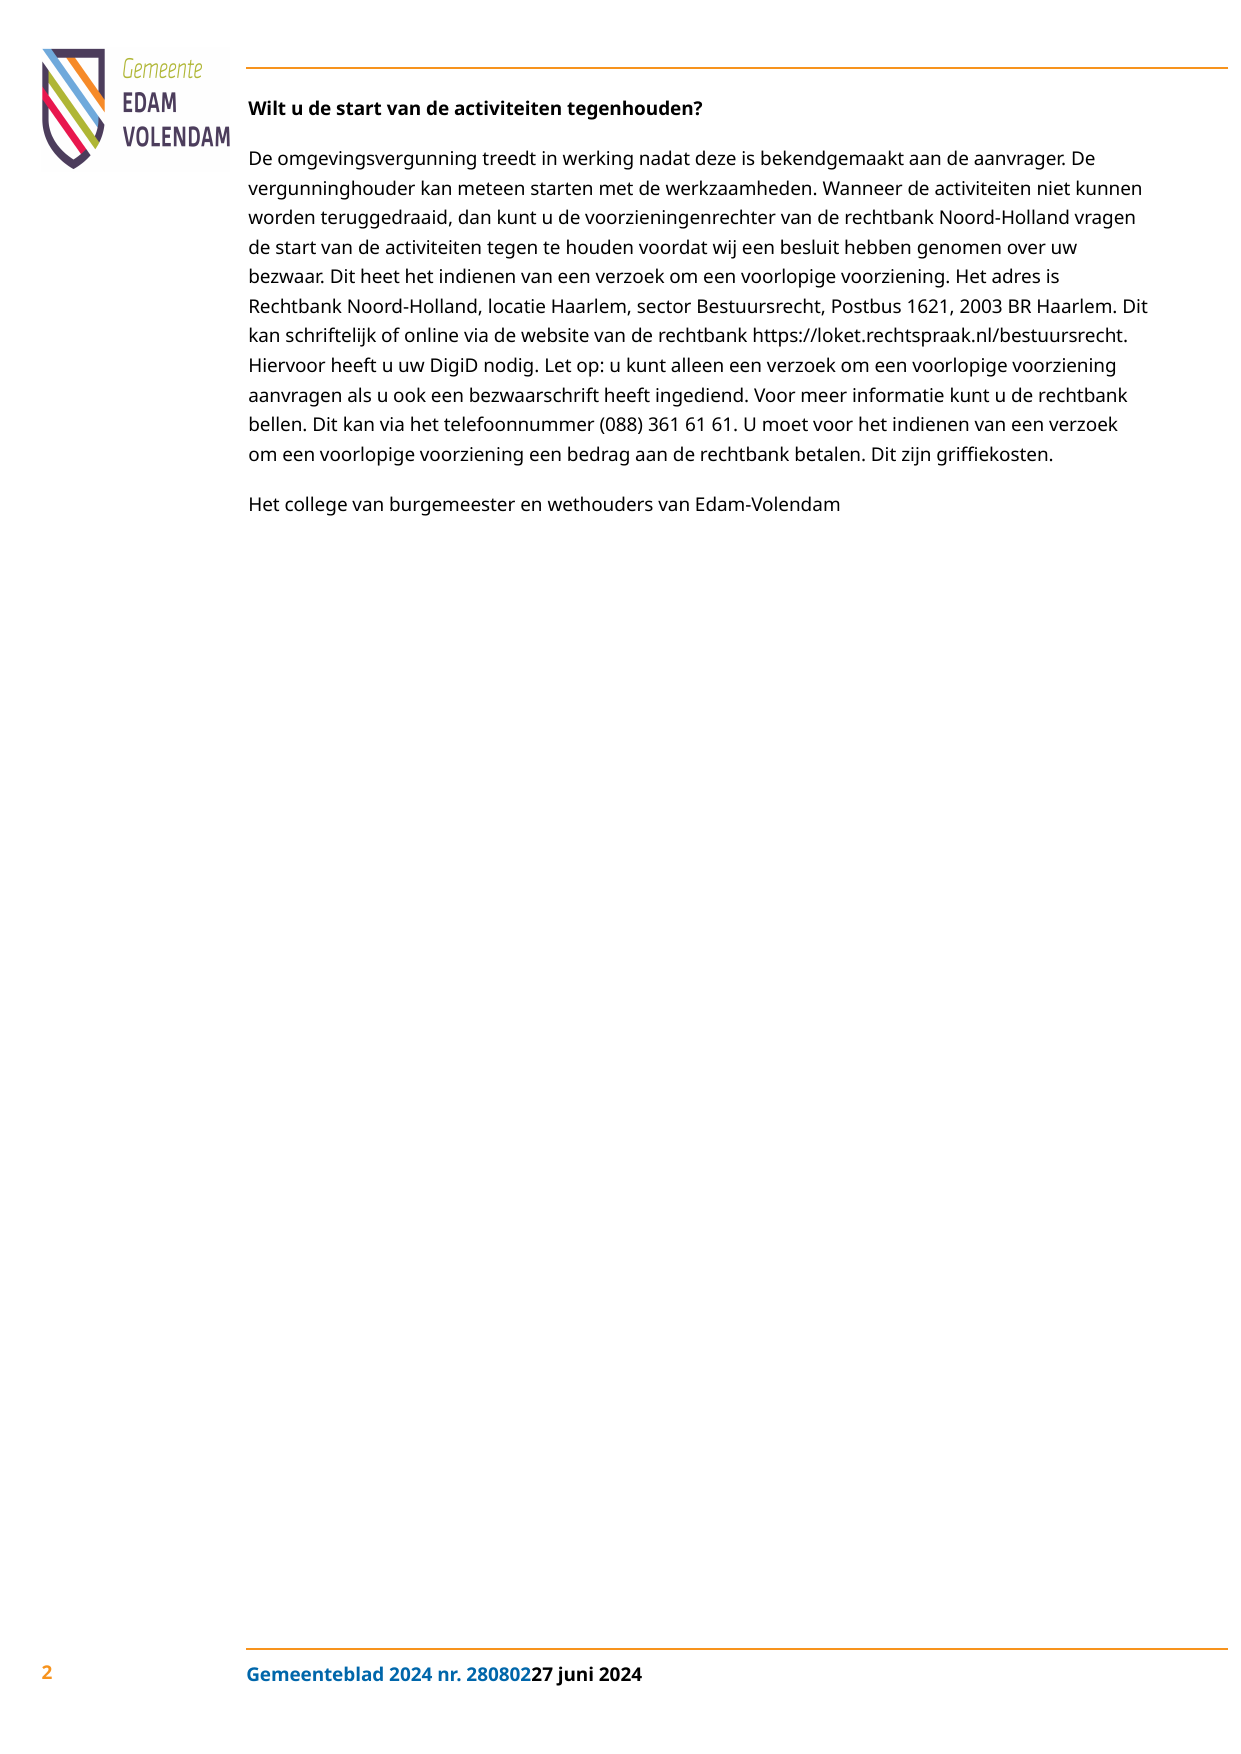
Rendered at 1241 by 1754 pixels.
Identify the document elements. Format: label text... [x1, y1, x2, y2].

picture [41, 47, 231, 172]
text Het college van burgemeester en wethouders van Edam-Volendam [248, 491, 1152, 517]
text Wilt u de start van de activiteiten tegenhouden? [248, 95, 1152, 121]
text De omgevingsvergunning treedt in werking nadat deze is bekendgemaakt aan de aanvrager. De vergunninghouder kan meteen starten met de werkzaamheden. Wanneer de activiteiten niet kunnen worden teruggedraaid, dan kunt u de voorzieningenrechter van de rechtbank Noord-Holland vragen de start van de activiteiten tegen te houden voordat wij een besluit hebben genomen over uw bezwaar. Dit heet het indienen van een verzoek om een voorlopige voorziening. Het adres is Rechtbank Noord-Holland, locatie Haarlem, sector Bestuursrecht, Postbus 1621, 2003 BR Haarlem. Dit kan schriftelijk of online via de website van de rechtbank https://loket.rechtspraak.nl/bestuursrecht. Hiervoor heeft u uw DigiD nodig. Let op: u kunt alleen een verzoek om een voorlopige voorziening aanvragen als u ook een bezwaarschrift heeft ingediend. Voor meer informatie kunt u de rechtbank bellen. Dit kan via het telefoonnummer (088) 361 61 61. U moet voor het indienen van een verzoek om een voorlopige voorziening een bedrag aan de rechtbank betalen. Dit zijn griffiekosten. [248, 145, 1152, 467]
